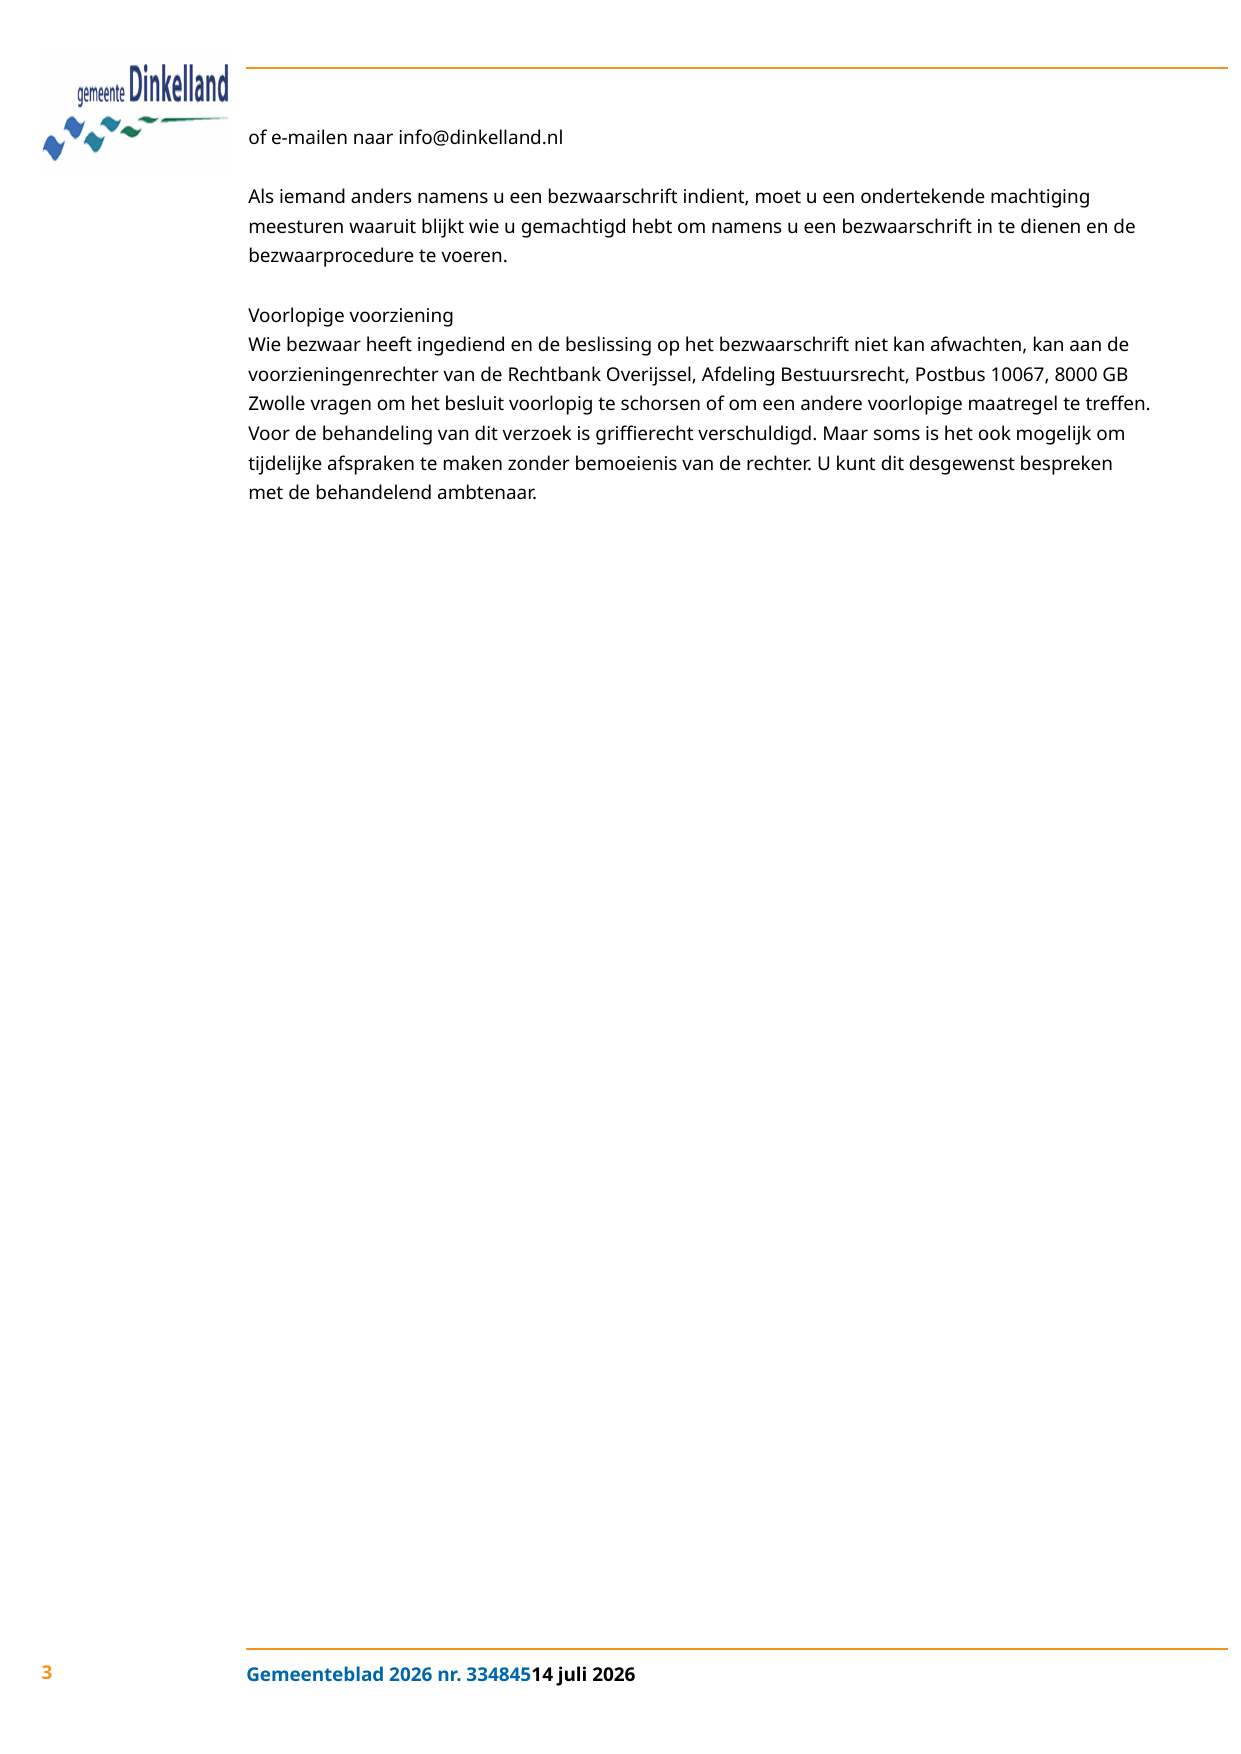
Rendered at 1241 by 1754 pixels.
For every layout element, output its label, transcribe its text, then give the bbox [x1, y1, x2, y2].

picture [41, 47, 231, 172]
text Voorlopige voorziening [248, 302, 1152, 328]
text Wie bezwaar heeft ingediend en de beslissing op het bezwaarschrift niet kan afwachten, kan aan de voorzieningenrechter van de Rechtbank Overijssel, Afdeling Bestuursrecht, Postbus 10067, 8000 GB Zwolle vragen om het besluit voorlopig te schorsen of om een andere voorlopige maatregel te treffen. Voor de behandeling van dit verzoek is griffierecht verschuldigd. Maar soms is het ook mogelijk om tijdelijke afspraken te maken zonder bemoeienis van de rechter. U kunt dit desgewenst bespreken met de behandelend ambtenaar. [248, 331, 1152, 505]
text of e-mailen naar info@dinkelland.nl [248, 124, 1152, 150]
text Als iemand anders namens u een bezwaarschrift indient, moet u een ondertekende machtiging meesturen waaruit blijkt wie u gemachtigd hebt om namens u een bezwaarschrift in te dienen en de bezwaarprocedure te voeren. [248, 183, 1152, 268]
